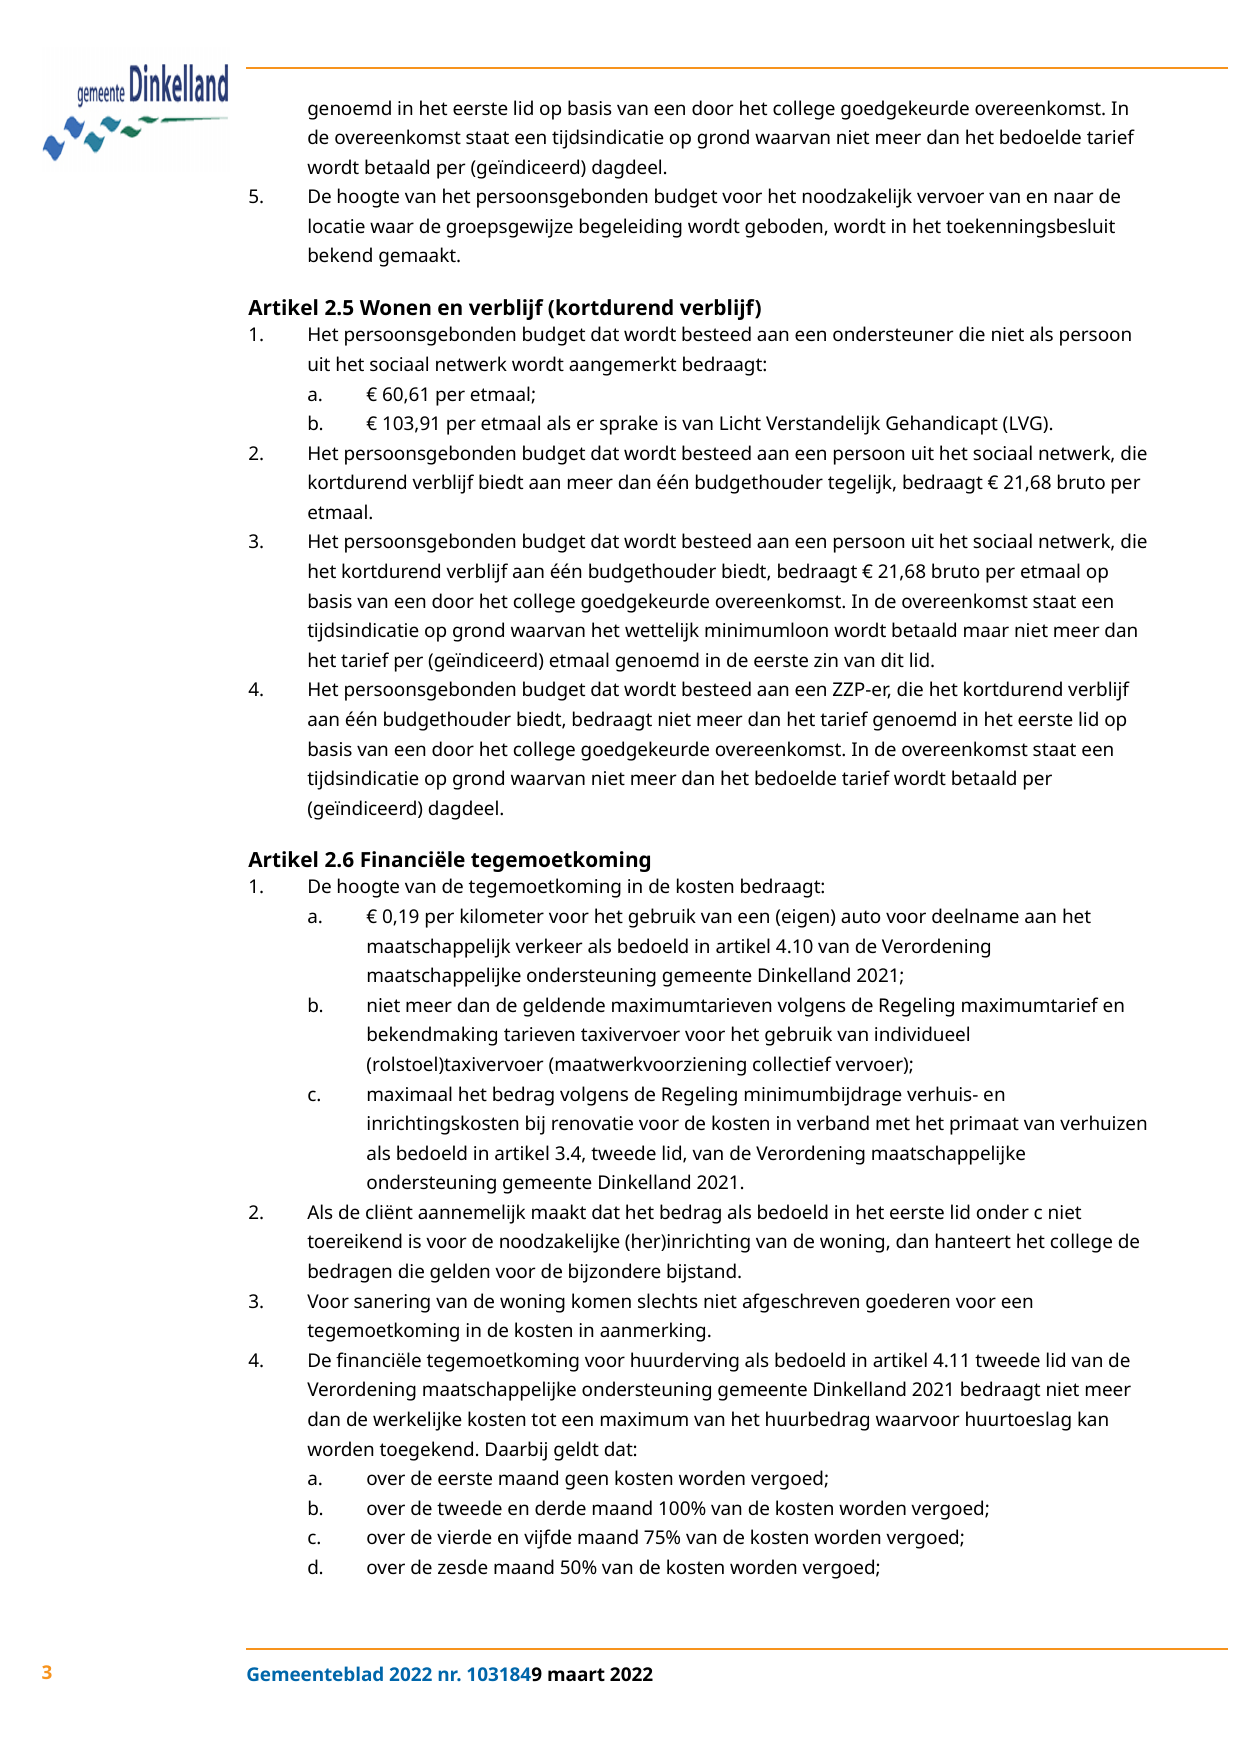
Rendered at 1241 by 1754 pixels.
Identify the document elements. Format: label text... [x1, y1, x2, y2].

list niet meer dan de geldende maximumtarieven volgens de Regeling maximumtarief en bekendmaking tarieven taxivervoer voor het gebruik van individueel (rolstoel)taxivervoer (maatwerkvoorziening collectief vervoer); [307, 992, 1152, 1077]
list Het persoonsgebonden budget dat wordt besteed aan een ZZP-er, die het kortdurend verblijf aan één budgethouder biedt, bedraagt niet meer dan het tarief genoemd in het eerste lid op basis van een door het college goedgekeurde overeenkomst. In de overeenkomst staat een tijdsindicatie op grond waarvan niet meer dan het bedoelde tarief wordt betaald per (geïndiceerd) dagdeel. [248, 677, 1152, 821]
list € 0,19 per kilometer voor het gebruik van een (eigen) auto voor deelname aan het maatschappelijk verkeer als bedoeld in artikel 4.10 van de Verordening maatschappelijke ondersteuning gemeente Dinkelland 2021; [307, 903, 1152, 988]
list Voor sanering van de woning komen slechts niet afgeschreven goederen voor een tegemoetkoming in de kosten in aanmerking. [248, 1288, 1152, 1343]
list De hoogte van het persoonsgebonden budget voor het noodzakelijk vervoer van en naar de locatie waar de groepsgewijze begeleiding wordt geboden, wordt in het toekenningsbesluit bekend gemaakt. [248, 183, 1152, 268]
list Het persoonsgebonden budget dat wordt besteed aan een persoon uit het sociaal netwerk, die kortdurend verblijf biedt aan meer dan één budgethouder tegelijk, bedraagt € 21,68 bruto per etmaal. [248, 440, 1152, 525]
text Artikel 2.5 Wonen en verblijf (kortdurend verblijf) [248, 293, 1152, 322]
list Als de cliënt aannemelijk maakt dat het bedrag als bedoeld in het eerste lid onder c niet toereikend is voor de noodzakelijke (her)inrichting van de woning, dan hanteert het college de bedragen die gelden voor de bijzondere bijstand. [248, 1199, 1152, 1284]
list over de eerste maand geen kosten worden vergoed; [307, 1465, 1152, 1491]
list over de vierde en vijfde maand 75% van de kosten worden vergoed; [307, 1524, 1152, 1550]
list over de zesde maand 50% van de kosten worden vergoed; [307, 1554, 1152, 1580]
list maximaal het bedrag volgens de Regeling minimumbijdrage verhuis- en inrichtingskosten bij renovatie voor de kosten in verband met het primaat van verhuizen als bedoeld in artikel 3.4, tweede lid, van de Verordening maatschappelijke ondersteuning gemeente Dinkelland 2021. [307, 1081, 1152, 1195]
picture [41, 47, 231, 172]
list Het persoonsgebonden budget dat wordt besteed aan een ondersteuner die niet als persoon uit het sociaal netwerk wordt aangemerkt bedraagt: [248, 322, 1152, 377]
list genoemd in het eerste lid op basis van een door het college goedgekeurde overeenkomst. In de overeenkomst staat een tijdsindicatie op grond waarvan niet meer dan het bedoelde tarief wordt betaald per (geïndiceerd) dagdeel. [248, 95, 1152, 180]
text Artikel 2.6 Financiële tegemoetkoming [248, 845, 1152, 874]
list De financiële tegemoetkoming voor huurderving als bedoeld in artikel 4.11 tweede lid van de Verordening maatschappelijke ondersteuning gemeente Dinkelland 2021 bedraagt niet meer dan de werkelijke kosten tot een maximum van het huurbedrag waarvoor huurtoeslag kan worden toegekend. Daarbij geldt dat: [248, 1347, 1152, 1462]
list € 103,91 per etmaal als er sprake is van Licht Verstandelijk Gehandicapt (LVG). [307, 410, 1152, 436]
list over de tweede en derde maand 100% van de kosten worden vergoed; [307, 1495, 1152, 1521]
list € 60,61 per etmaal; [307, 381, 1152, 406]
list Het persoonsgebonden budget dat wordt besteed aan een persoon uit het sociaal netwerk, die het kortdurend verblijf aan één budgethouder biedt, bedraagt € 21,68 bruto per etmaal op basis van een door het college goedgekeurde overeenkomst. In de overeenkomst staat een tijdsindicatie op grond waarvan het wettelijk minimumloon wordt betaald maar niet meer dan het tarief per (geïndiceerd) etmaal genoemd in de eerste zin van dit lid. [248, 529, 1152, 673]
list De hoogte van de tegemoetkoming in de kosten bedraagt: [248, 874, 1152, 899]
